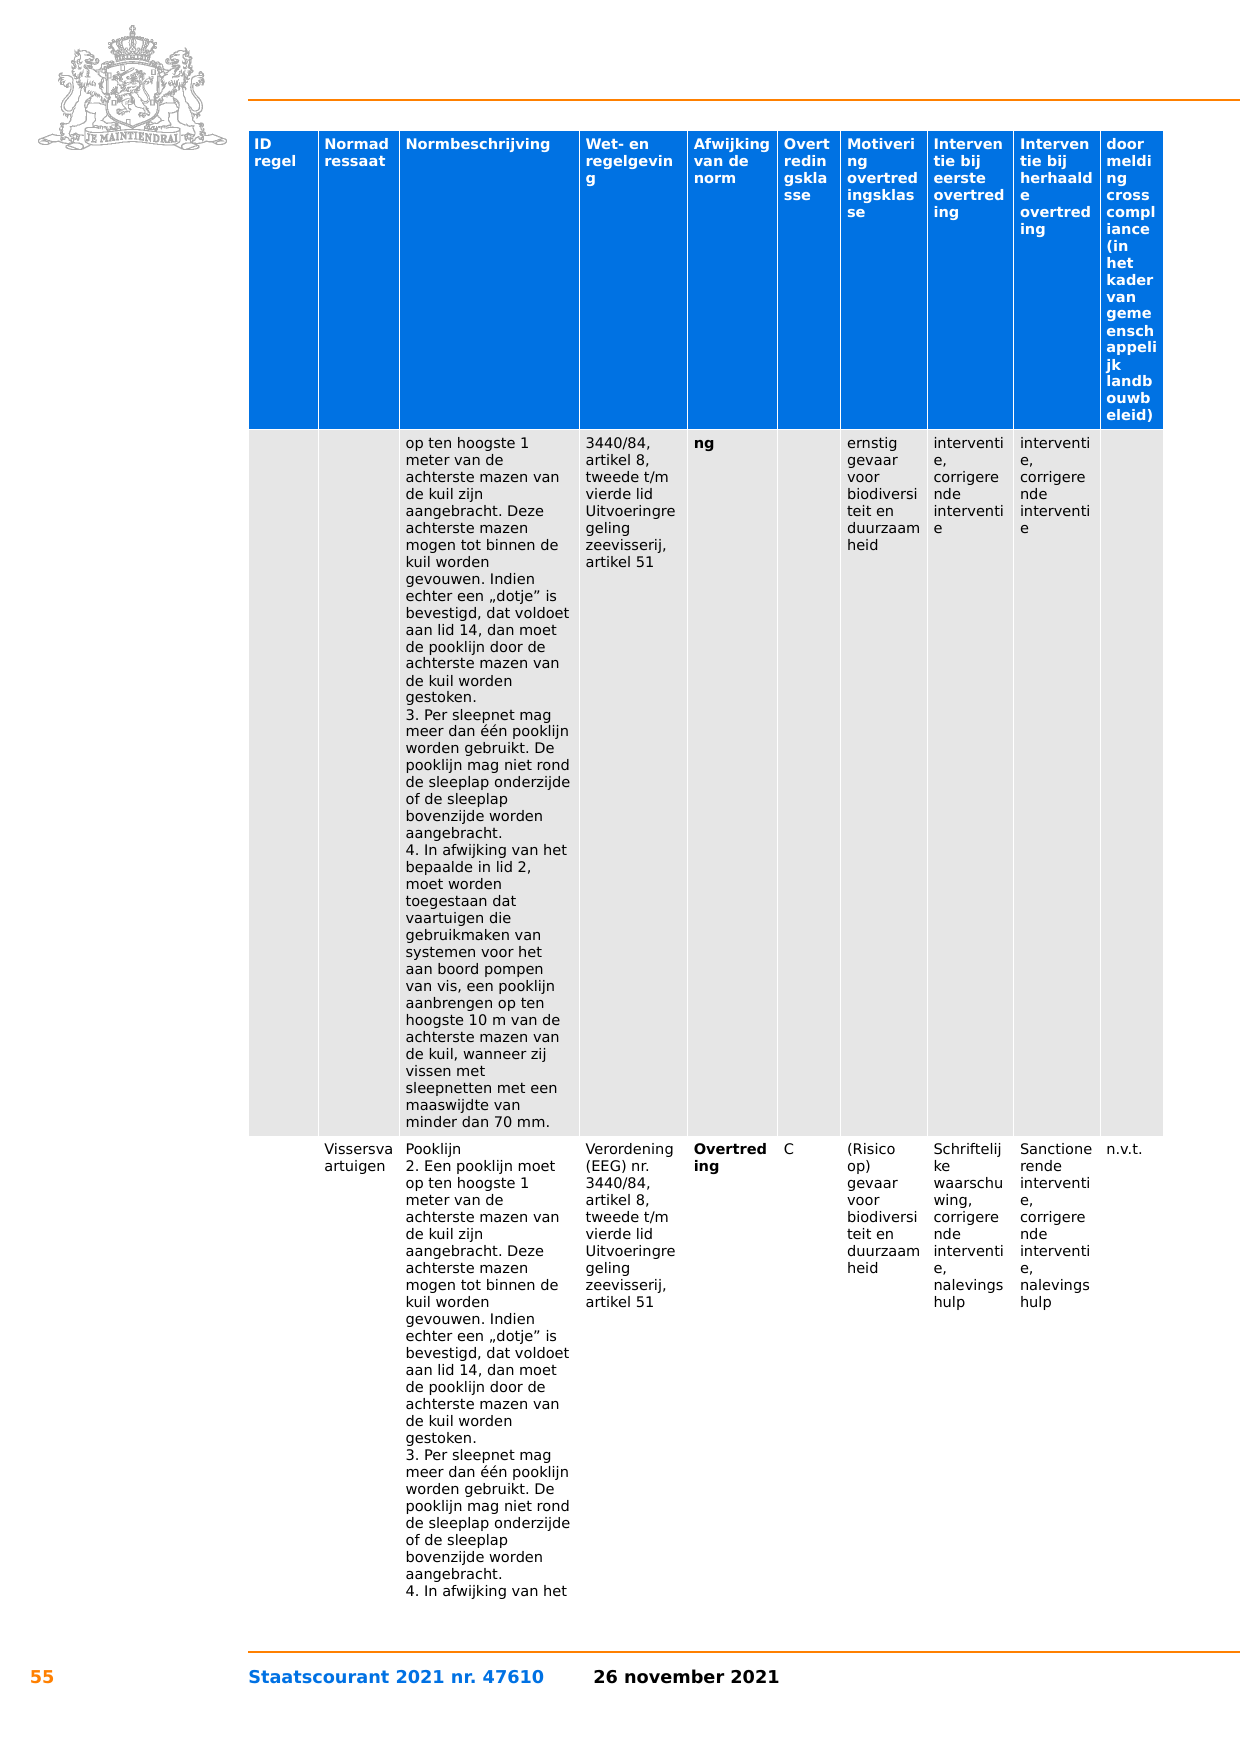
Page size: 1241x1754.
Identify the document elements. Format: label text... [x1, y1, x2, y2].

table_cell Verordening (EEG) nr. 3440/84, artikel 8, tweede t/m vierde lid Uitvoeringregeling zeevisserij, artikel 51 [580, 1137, 687, 1604]
table_header ID regel [249, 131, 318, 429]
table_cell 3440/84, artikel 8, tweede t/m vierde lid Uitvoeringregeling zeevisserij, artikel 51 [580, 430, 687, 1136]
table_cell n.v.t. [1101, 1137, 1163, 1604]
table_cell Schriftelijke waarschuwing, corrigerende interventie, nalevingshulp [928, 1137, 1013, 1604]
table_header Interventie bij herhaalde overtreding [1014, 131, 1100, 429]
table_cell [1101, 430, 1163, 1136]
table_cell (Risico op) gevaar voor biodiversiteit en duurzaamheid [841, 1137, 927, 1604]
table_header Normadressaat [319, 131, 399, 429]
table_header Normbeschrijving [400, 131, 579, 429]
table_cell interventie, corrigerende interventie [1014, 430, 1100, 1136]
table_header Wet- en regelgeving [580, 131, 687, 429]
table_cell C [778, 1137, 840, 1604]
table_header doormelding cross compliance (in het kader van gemeenschappelijk landbouwbeleid) [1101, 131, 1163, 429]
table_header Motivering overtredingsklasse [841, 131, 927, 429]
table_cell interventie, corrigerende interventie [928, 430, 1013, 1136]
table_cell Sanctionerende interventie, corrigerende interventie, nalevingshulp [1014, 1137, 1100, 1604]
table_header Interventie bij eerste overtreding [928, 131, 1013, 429]
table_cell Vissersvaartuigen [319, 1137, 399, 1604]
table_header Overtredingsklasse [778, 131, 840, 429]
table_cell [249, 1137, 318, 1604]
picture [38, 25, 227, 150]
table_cell ng [688, 430, 777, 1136]
table_cell [249, 430, 318, 1136]
table_cell [778, 430, 840, 1136]
table_cell [319, 430, 399, 1136]
table_header Afwijking van de norm [688, 131, 777, 429]
table_cell Pooklijn 2. Een pooklijn moet op ten hoogste 1 meter van de achterste mazen van de kuil zijn aangebracht. Deze achterste mazen mogen tot binnen de kuil worden gevouwen. Indien echter een „dotje” is bevestigd, dat voldoet aan lid 14, dan moet de pooklijn door de achterste mazen van de kuil worden gestoken. 3. Per sleepnet mag meer dan één pooklijn worden gebruikt. De pooklijn mag niet rond de sleeplap onderzijde of de sleeplap bovenzijde worden aangebracht. 4. In afwijking van het [400, 1137, 579, 1604]
table_cell ernstig gevaar voor biodiversiteit en duurzaamheid [841, 430, 927, 1136]
table_cell op ten hoogste 1 meter van de achterste mazen van de kuil zijn aangebracht. Deze achterste mazen mogen tot binnen de kuil worden gevouwen. Indien echter een „dotje” is bevestigd, dat voldoet aan lid 14, dan moet de pooklijn door de achterste mazen van de kuil worden gestoken. 3. Per sleepnet mag meer dan één pooklijn worden gebruikt. De pooklijn mag niet rond de sleeplap onderzijde of de sleeplap bovenzijde worden aangebracht. 4. In afwijking van het bepaalde in lid 2, moet worden toegestaan dat vaartuigen die gebruikmaken van systemen voor het aan boord pompen van vis, een pooklijn aanbrengen op ten hoogste 10 m van de achterste mazen van de kuil, wanneer zij vissen met sleepnetten met een maaswijdte van minder dan 70 mm. [400, 430, 579, 1136]
table_cell Overtreding [688, 1137, 777, 1604]
